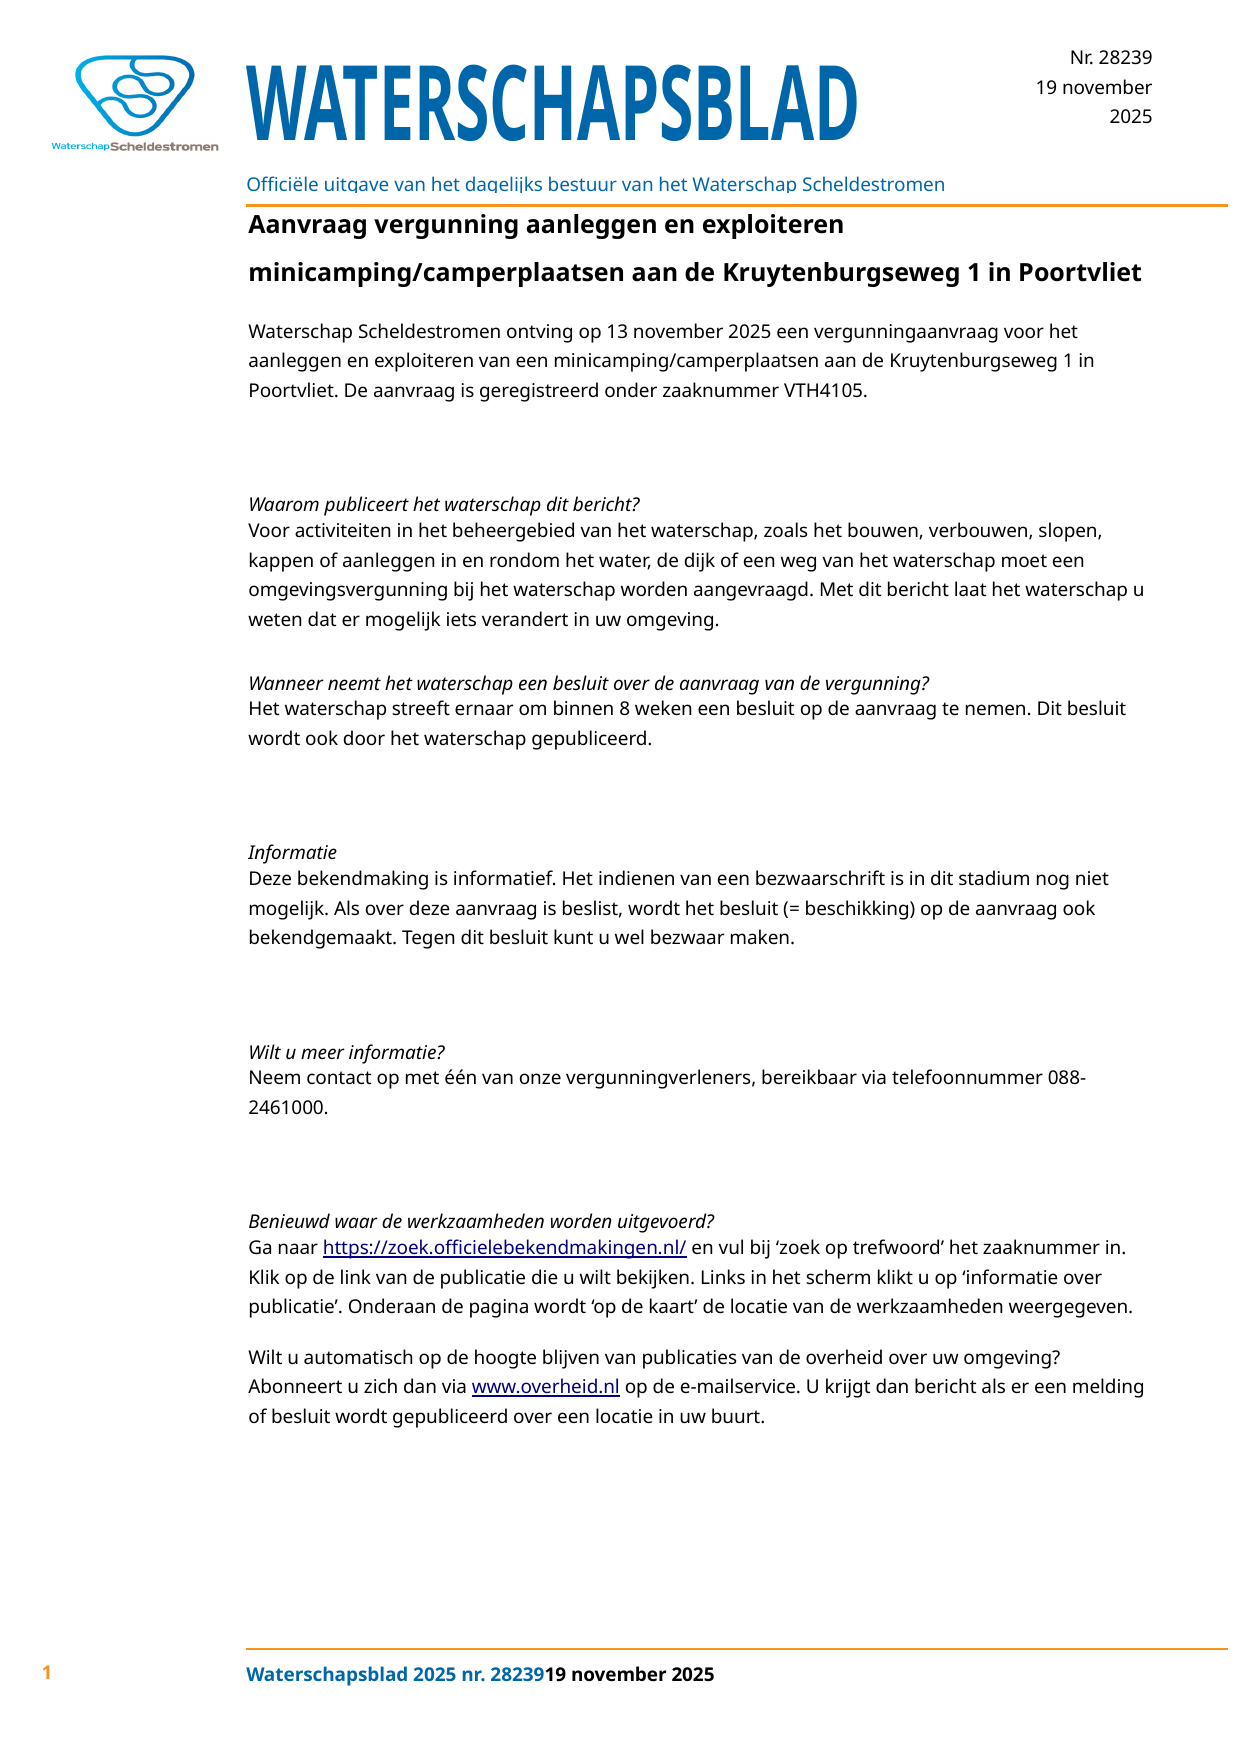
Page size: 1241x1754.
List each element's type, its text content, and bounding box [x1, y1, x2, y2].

text Aanvraag vergunning aanleggen en exploiteren minicamping/camperplaatsen aan de Kruytenburgseweg 1 in Poortvliet [248, 207, 1152, 288]
text Neem contact op met één van onze vergunningverleners, bereikbaar via telefoonnummer 088-2461000. [248, 1064, 1152, 1120]
text Wilt u meer informatie? [248, 1039, 1152, 1064]
picture [41, 47, 231, 172]
text Het waterschap streeft ernaar om binnen 8 weken een besluit op de aanvraag te nemen. Dit besluit wordt ook door het waterschap gepubliceerd. [248, 696, 1152, 751]
text Ga naar https://zoek.officielebekendmakingen.nl/ en vul bij ‘zoek op trefwoord’ het zaaknummer in. Klik op de link van de publicatie die u wilt bekijken. Links in het scherm klikt u op ‘informatie over publicatie’. Onderaan de pagina wordt ‘op de kaart’ de locatie van de werkzaamheden weergegeven. [248, 1234, 1152, 1319]
text Wilt u automatisch op de hoogte blijven van publicaties van de overheid over uw omgeving? Abonneert u zich dan via www.overheid.nl op de e-mailservice. U krijgt dan bericht als er een melding of besluit wordt gepubliceerd over een locatie in uw buurt. [248, 1344, 1152, 1429]
text Benieuwd waar de werkzaamheden worden uitgevoerd? [248, 1208, 1152, 1234]
text Waterschap Scheldestromen ontving op 13 november 2025 een vergunningaanvraag voor het aanleggen en exploiteren van een minicamping/camperplaatsen aan de Kruytenburgseweg 1 in Poortvliet. De aanvraag is geregistreerd onder zaaknummer VTH4105. [248, 318, 1152, 403]
text Informatie [248, 839, 1152, 865]
text Waarom publiceert het waterschap dit bericht? [248, 491, 1152, 517]
text Deze bekendmaking is informatief. Het indienen van een bezwaarschrift is in dit stadium nog niet mogelijk. Als over deze aanvraag is beslist, wordt het besluit (= beschikking) op de aanvraag ook bekendgemaakt. Tegen dit besluit kunt u wel bezwaar maken. [248, 865, 1152, 950]
text Wanneer neemt het waterschap een besluit over de aanvraag van de vergunning? [248, 670, 1152, 696]
text Voor activiteiten in het beheergebied van het waterschap, zoals het bouwen, verbouwen, slopen, kappen of aanleggen in en rondom het water, de dijk of een weg van het waterschap moet een omgevingsvergunning bij het waterschap worden aangevraagd. Met dit bericht laat het waterschap u weten dat er mogelijk iets verandert in uw omgeving. [248, 517, 1152, 632]
